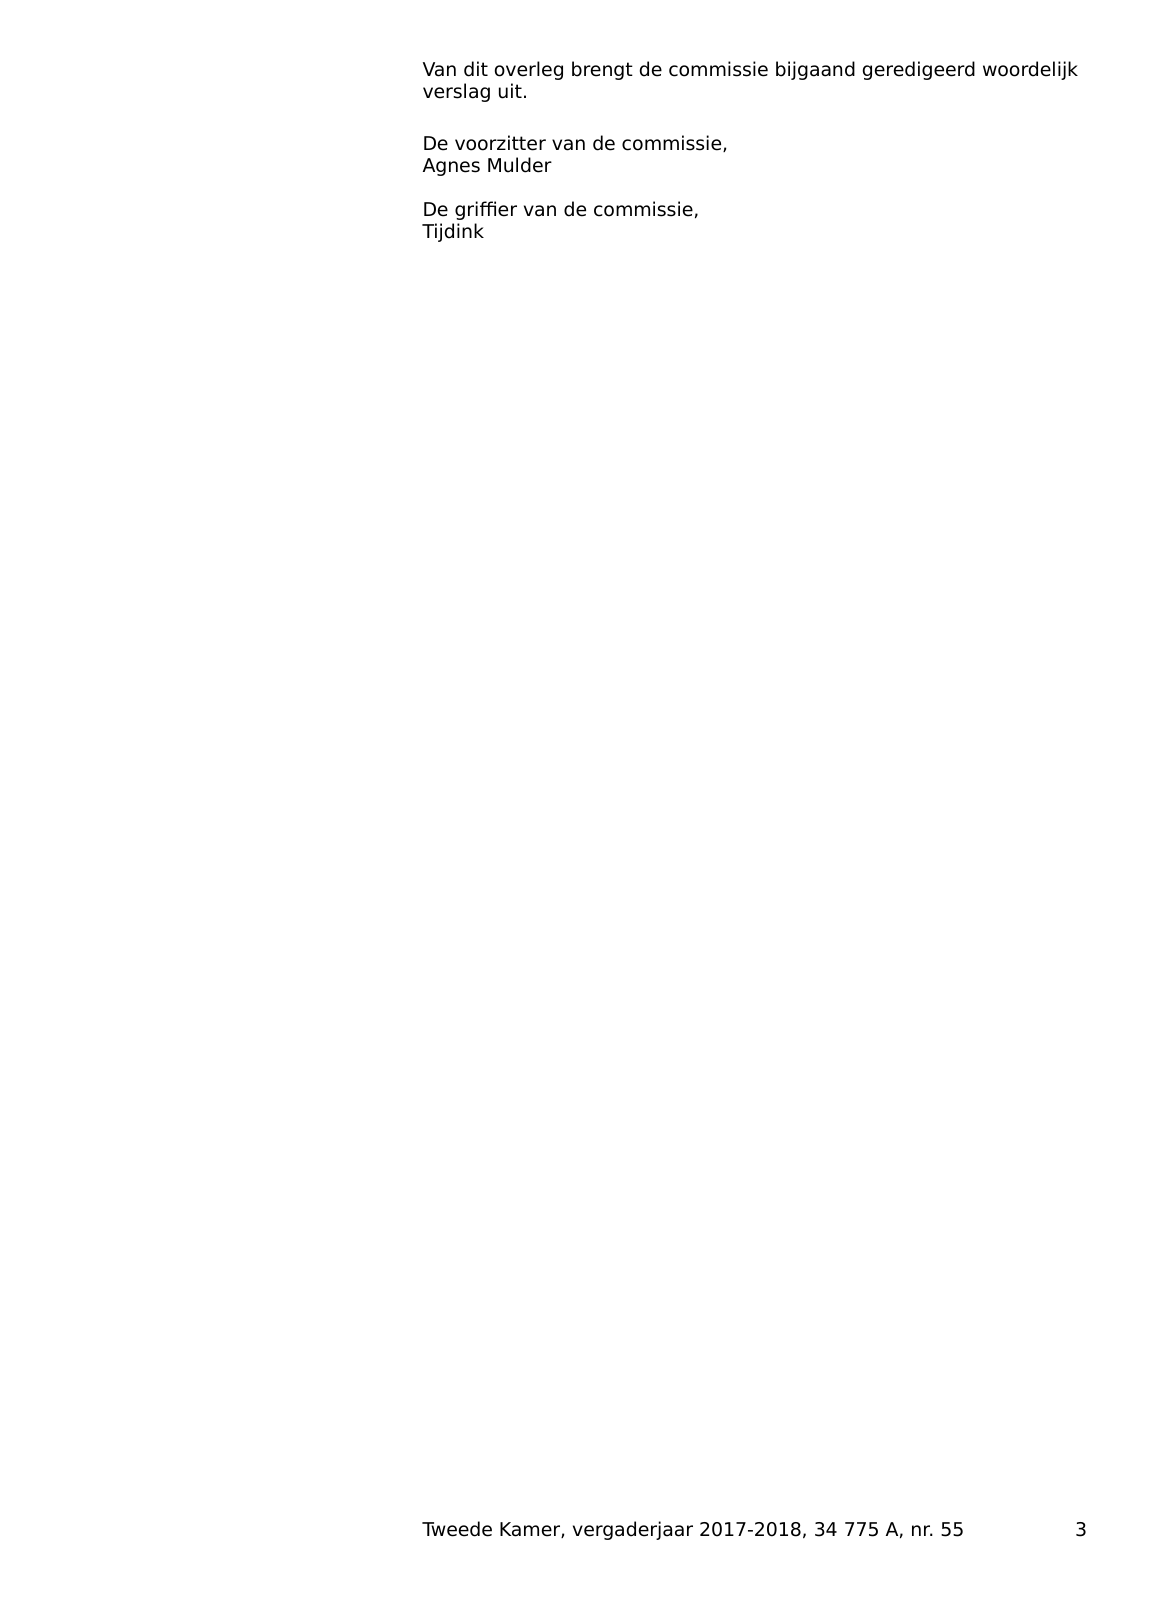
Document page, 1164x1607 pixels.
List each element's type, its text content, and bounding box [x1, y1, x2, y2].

text De voorzitter van de commissie, Agnes Mulder [422, 133, 1087, 177]
text De griffier van de commissie, Tijdink [422, 199, 1087, 243]
text Van dit overleg brengt de commissie bijgaand geredigeerd woordelijk verslag uit. [422, 59, 1087, 103]
